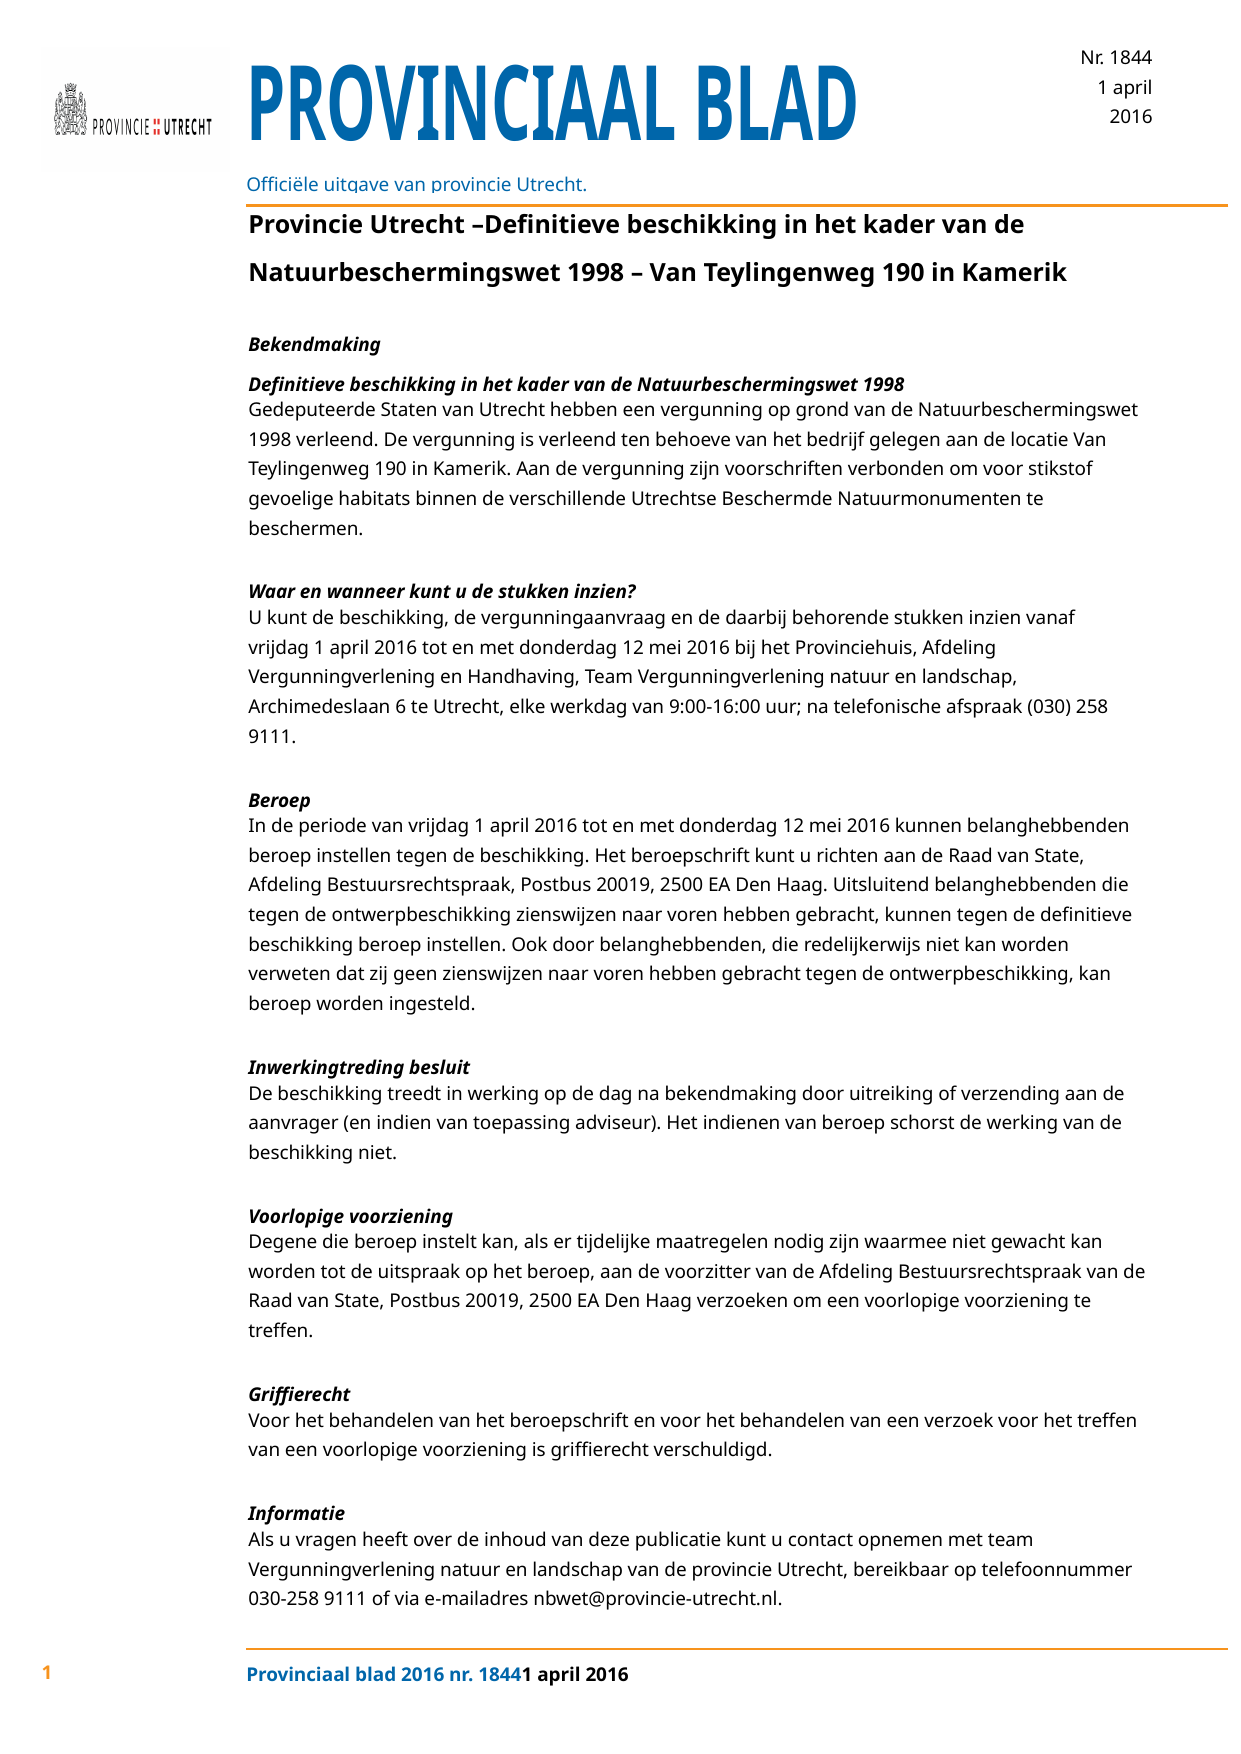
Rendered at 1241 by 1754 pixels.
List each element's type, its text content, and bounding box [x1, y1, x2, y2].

text De beschikking treedt in werking op de dag na bekendmaking door uitreiking of verzending aan de aanvrager (en indien van toepassing adviseur). Het indienen van beroep schorst de werking van de beschikking niet. [248, 1080, 1152, 1164]
text Griffierecht [248, 1381, 1152, 1407]
text U kunt de beschikking, de vergunningaanvraag en de daarbij behorende stukken inzien vanaf vrijdag 1 april 2016 tot en met donderdag 12 mei 2016 bij het Provinciehuis, Afdeling Vergunningverlening en Handhaving, Team Vergunningverlening natuur en landschap, Archimedeslaan 6 te Utrecht, elke werkdag van 9:00-16:00 uur; na telefonische afspraak (030) 258 9111. [248, 604, 1152, 748]
text Informatie [248, 1501, 1152, 1526]
text In de periode van vrijdag 1 april 2016 tot en met donderdag 12 mei 2016 kunnen belanghebbenden beroep instellen tegen de beschikking. Het beroepschrift kunt u richten aan de Raad van State, Afdeling Bestuursrechtspraak, Postbus 20019, 2500 EA Den Haag. Uitsluitend belanghebbenden die tegen de ontwerpbeschikking zienswijzen naar voren hebben gebracht, kunnen tegen de definitieve beschikking beroep instellen. Ook door belanghebbenden, die redelijkerwijs niet kan worden verweten dat zij geen zienswijzen naar voren hebben gebracht tegen de ontwerpbeschikking, kan beroep worden ingesteld. [248, 812, 1152, 1016]
text Degene die beroep instelt kan, als er tijdelijke maatregelen nodig zijn waarmee niet gewacht kan worden tot de uitspraak op het beroep, aan de voorzitter van de Afdeling Bestuursrechtspraak van de Raad van State, Postbus 20019, 2500 EA Den Haag verzoeken om een voorlopige voorziening te treffen. [248, 1228, 1152, 1343]
text Waar en wanneer kunt u de stukken inzien? [248, 579, 1152, 604]
text Definitieve beschikking in het kader van de Natuurbeschermingswet 1998 [248, 371, 1152, 396]
text Provincie Utrecht –Definitieve beschikking in het kader van de Natuurbeschermingswet 1998 – Van Teylingenweg 190 in Kamerik [248, 207, 1152, 288]
text Gedeputeerde Staten van Utrecht hebben een vergunning op grond van de Natuurbeschermingswet 1998 verleend. De vergunning is verleend ten behoeve van het bedrijf gelegen aan de locatie Van Teylingenweg 190 in Kamerik. Aan de vergunning zijn voorschriften verbonden om voor stikstof gevoelige habitats binnen de verschillende Utrechtse Beschermde Natuurmonumenten te beschermen. [248, 396, 1152, 541]
text Bekendmaking [248, 331, 1152, 357]
text Beroep [248, 787, 1152, 812]
text Voor het behandelen van het beroepschrift en voor het behandelen van een verzoek voor het treffen van een voorlopige voorziening is griffierecht verschuldigd. [248, 1407, 1152, 1462]
picture [41, 47, 231, 172]
text Inwerkingtreding besluit [248, 1054, 1152, 1080]
text Als u vragen heeft over de inhoud van deze publicatie kunt u contact opnemen met team Vergunningverlening natuur en landschap van de provincie Utrecht, bereikbaar op telefoonnummer 030-258 9111 of via e-mailadres nbwet@provincie-utrecht.nl. [248, 1526, 1152, 1611]
text Voorlopige voorziening [248, 1203, 1152, 1228]
